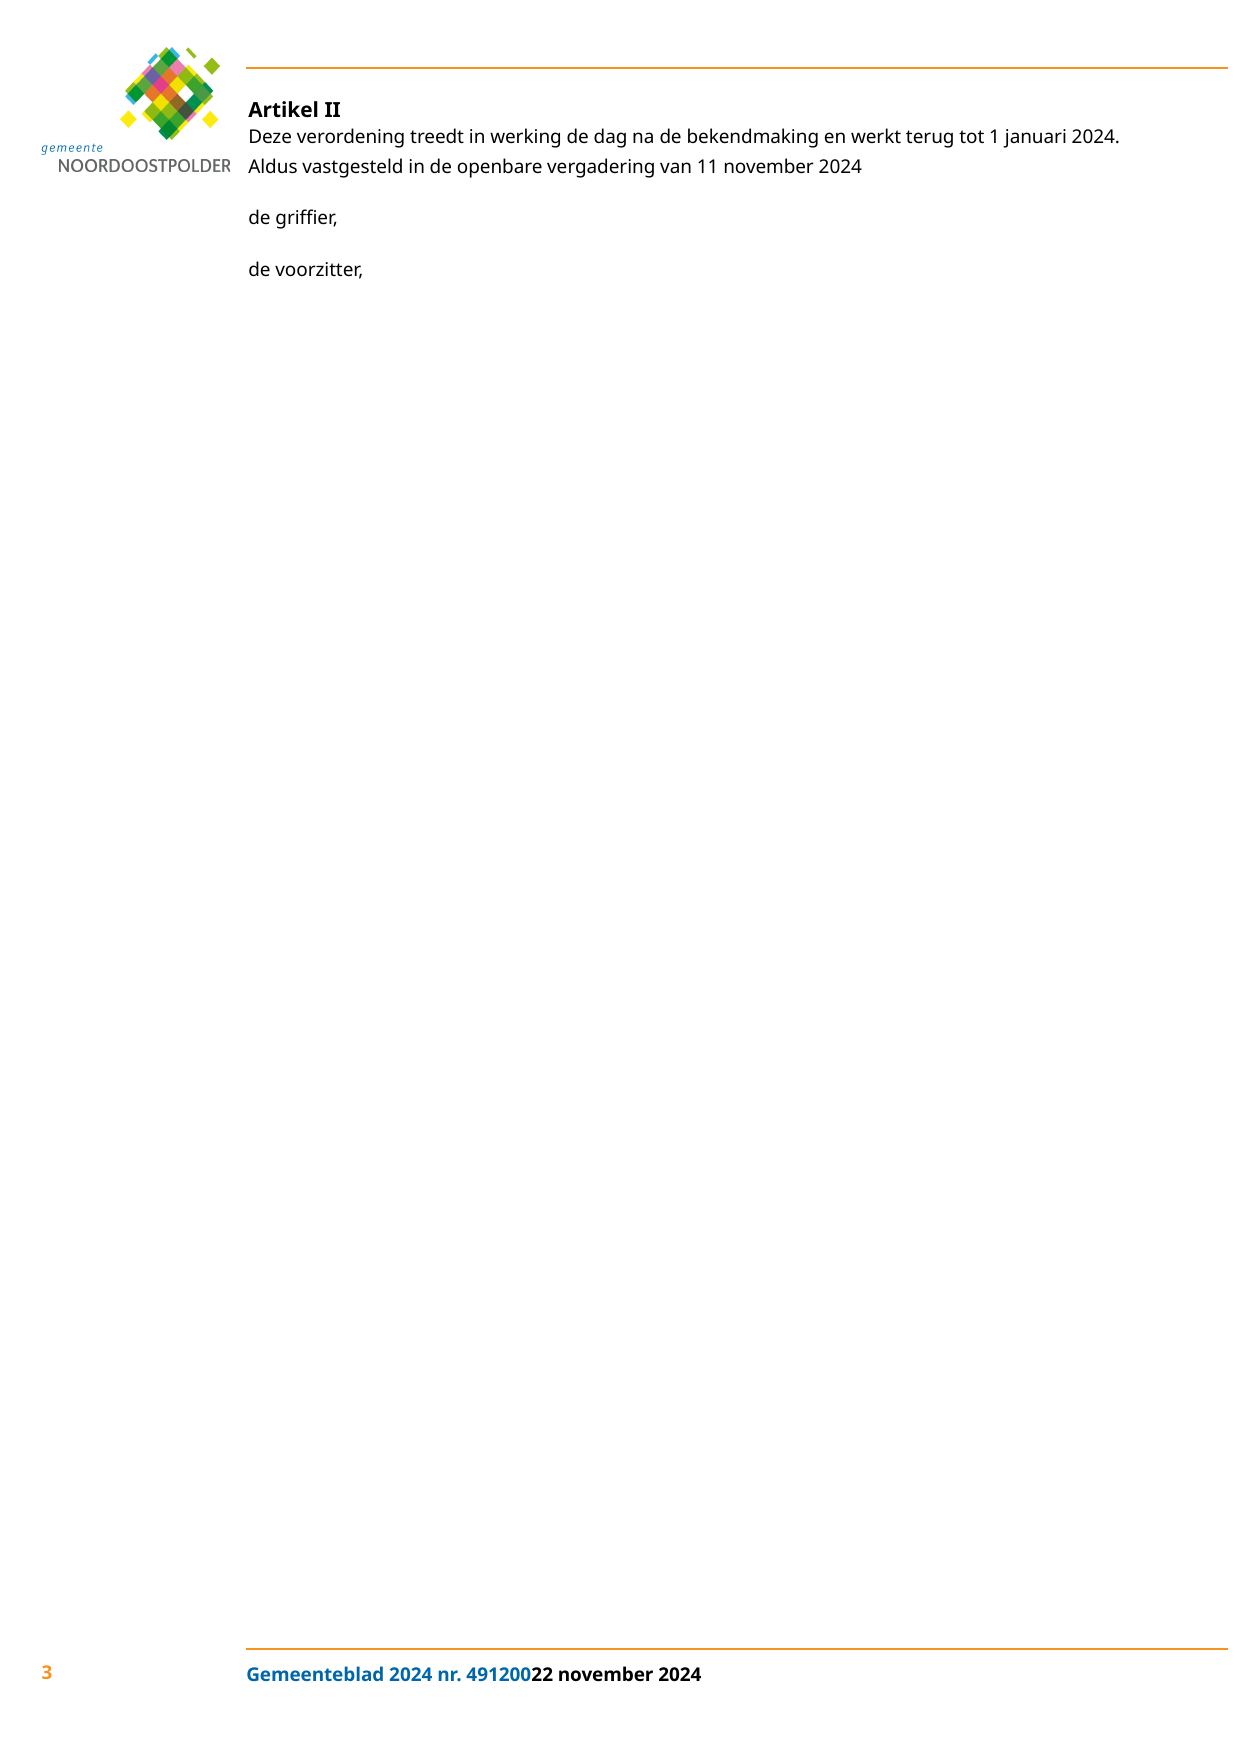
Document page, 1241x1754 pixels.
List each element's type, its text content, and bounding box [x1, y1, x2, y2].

text de griffier, [248, 204, 1152, 230]
text de voorzitter, [248, 256, 1152, 281]
text Deze verordening treedt in werking de dag na de bekendmaking en werkt terug tot 1 januari 2024. [248, 123, 1152, 149]
text Artikel II [248, 95, 1152, 123]
text Aldus vastgesteld in de openbare vergadering van 11 november 2024 [248, 153, 1152, 178]
picture [41, 47, 231, 172]
